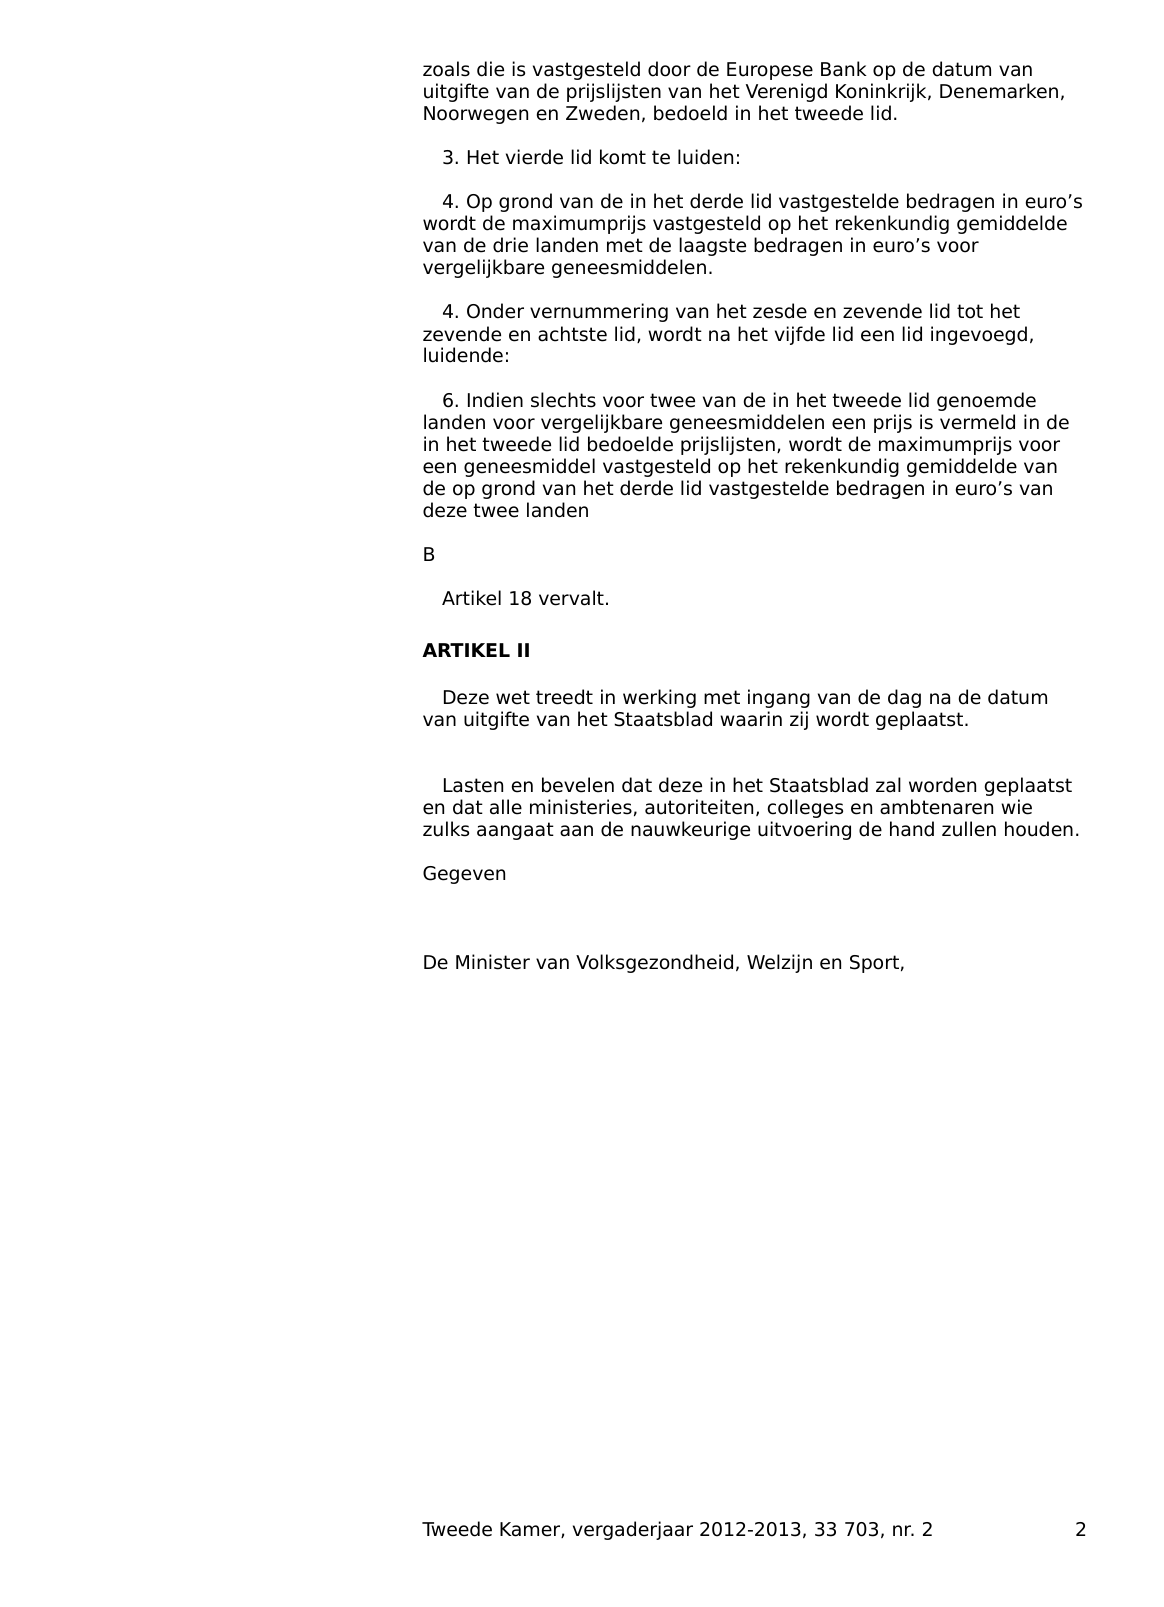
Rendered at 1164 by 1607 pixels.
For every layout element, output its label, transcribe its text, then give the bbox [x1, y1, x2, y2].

text B [422, 544, 1087, 566]
text 4. Op grond van de in het derde lid vastgestelde bedragen in euro’s wordt de maximumprijs vastgesteld op het rekenkundig gemiddelde van de drie landen met de laagste bedragen in euro’s voor vergelijkbare geneesmiddelen. [422, 191, 1087, 279]
text 6. Indien slechts voor twee van de in het tweede lid genoemde landen voor vergelijkbare geneesmiddelen een prijs is vermeld in de in het tweede lid bedoelde prijslijsten, wordt de maximumprijs voor een geneesmiddel vastgesteld op het rekenkundig gemiddelde van de op grond van het derde lid vastgestelde bedragen in euro’s van deze twee landen [422, 389, 1087, 521]
text 3. Het vierde lid komt te luiden: [422, 147, 1087, 169]
text Lasten en bevelen dat deze in het Staatsblad zal worden geplaatst en dat alle ministeries, autoriteiten, colleges en ambtenaren wie zulks aangaat aan de nauwkeurige uitvoering de hand zullen houden. [422, 775, 1087, 841]
text Artikel 18 vervalt. [422, 588, 1087, 610]
text Deze wet treedt in werking met ingang van de dag na de datum van uitgifte van het Staatsblad waarin zij wordt geplaatst. [422, 687, 1087, 731]
text De Minister van Volksgezondheid, Welzijn en Sport, [422, 952, 1087, 974]
text zoals die is vastgesteld door de Europese Bank op de datum van uitgifte van de prijslijsten van het Verenigd Koninkrijk, Denemarken, Noorwegen en Zweden, bedoeld in het tweede lid. [422, 59, 1087, 125]
subtitle ARTIKEL II [422, 640, 1087, 662]
text Gegeven [422, 863, 1087, 885]
text 4. Onder vernummering van het zesde en zevende lid tot het zevende en achtste lid, wordt na het vijfde lid een lid ingevoegd, luidende: [422, 301, 1087, 367]
